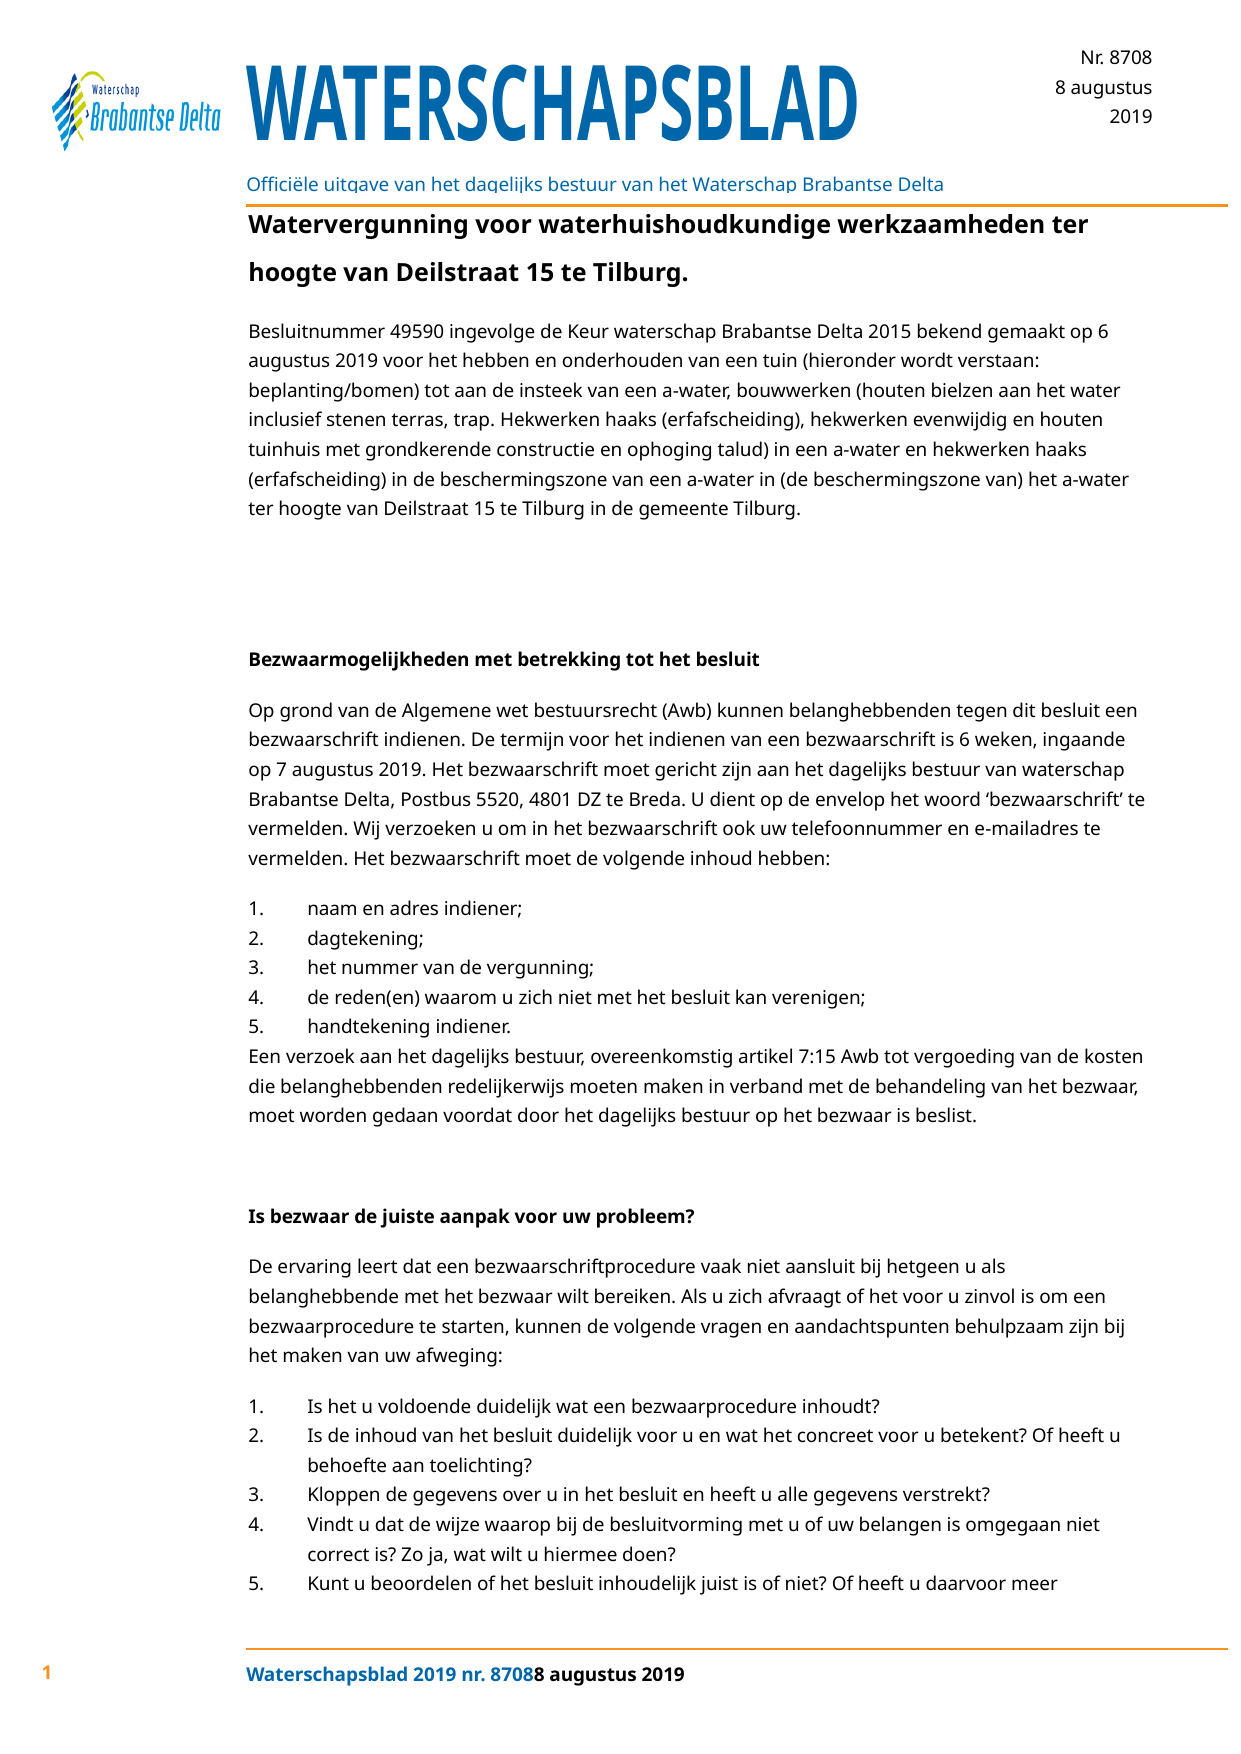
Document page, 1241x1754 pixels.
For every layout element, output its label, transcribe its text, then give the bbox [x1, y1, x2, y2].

text Bezwaarmogelijkheden met betrekking tot het besluit [248, 647, 1152, 672]
list handtekening indiener. [248, 1014, 1152, 1039]
list dagtekening; [248, 925, 1152, 951]
list de reden(en) waarom u zich niet met het besluit kan verenigen; [248, 984, 1152, 1010]
list Kloppen de gegevens over u in het besluit en heeft u alle gegevens verstrekt? [248, 1482, 1152, 1507]
picture [41, 47, 231, 172]
list Is de inhoud van het besluit duidelijk voor u en wat het concreet voor u betekent? Of heeft u behoefte aan toelichting? [248, 1422, 1152, 1478]
text Een verzoek aan het dagelijks bestuur, overeenkomstig artikel 7:15 Awb tot vergoeding van de kosten die belanghebbenden redelijkerwijs moeten maken in verband met de behandeling van het bezwaar, moet worden gedaan voordat door het dagelijks bestuur op het bezwaar is beslist. [248, 1043, 1152, 1128]
list Kunt u beoordelen of het besluit inhoudelijk juist is of niet? Of heeft u daarvoor meer [248, 1570, 1152, 1596]
text Watervergunning voor waterhuishoudkundige werkzaamheden ter hoogte van Deilstraat 15 te Tilburg. [248, 207, 1152, 288]
list naam en adres indiener; [248, 895, 1152, 921]
text Besluitnummer 49590 ingevolge de Keur waterschap Brabantse Delta 2015 bekend gemaakt op 6 augustus 2019 voor het hebben en onderhouden van een tuin (hieronder wordt verstaan: beplanting/bomen) tot aan de insteek van een a-water, bouwwerken (houten bielzen aan het water inclusief stenen terras, trap. Hekwerken haaks (erfafscheiding), hekwerken evenwijdig en houten tuinhuis met grondkerende constructie en ophoging talud) in een a-water en hekwerken haaks (erfafscheiding) in de beschermingszone van een a-water in (de beschermingszone van) het a-water ter hoogte van Deilstraat 15 te Tilburg in de gemeente Tilburg. [248, 318, 1152, 521]
text Op grond van de Algemene wet bestuursrecht (Awb) kunnen belanghebbenden tegen dit besluit een bezwaarschrift indienen. De termijn voor het indienen van een bezwaarschrift is 6 weken, ingaande op 7 augustus 2019. Het bezwaarschrift moet gericht zijn aan het dagelijks bestuur van waterschap Brabantse Delta, Postbus 5520, 4801 DZ te Breda. U dient op de envelop het woord ‘bezwaarschrift’ te vermelden. Wij verzoeken u om in het bezwaarschrift ook uw telefoonnummer en e‑mailadres te vermelden. Het bezwaarschrift moet de volgende inhoud hebben: [248, 697, 1152, 871]
list het nummer van de vergunning; [248, 954, 1152, 980]
list Is het u voldoende duidelijk wat een bezwaarprocedure inhoudt? [248, 1393, 1152, 1419]
text Is bezwaar de juiste aanpak voor uw probleem? [248, 1203, 1152, 1229]
list Vindt u dat de wijze waarop bij de besluitvorming met u of uw belangen is omgegaan niet correct is? Zo ja, wat wilt u hiermee doen? [248, 1511, 1152, 1567]
text De ervaring leert dat een bezwaarschriftprocedure vaak niet aansluit bij hetgeen u als belanghebbende met het bezwaar wilt bereiken. Als u zich afvraagt of het voor u zinvol is om een bezwaarprocedure te starten, kunnen de volgende vragen en aandachtspunten behulpzaam zijn bij het maken van uw afweging: [248, 1254, 1152, 1368]
